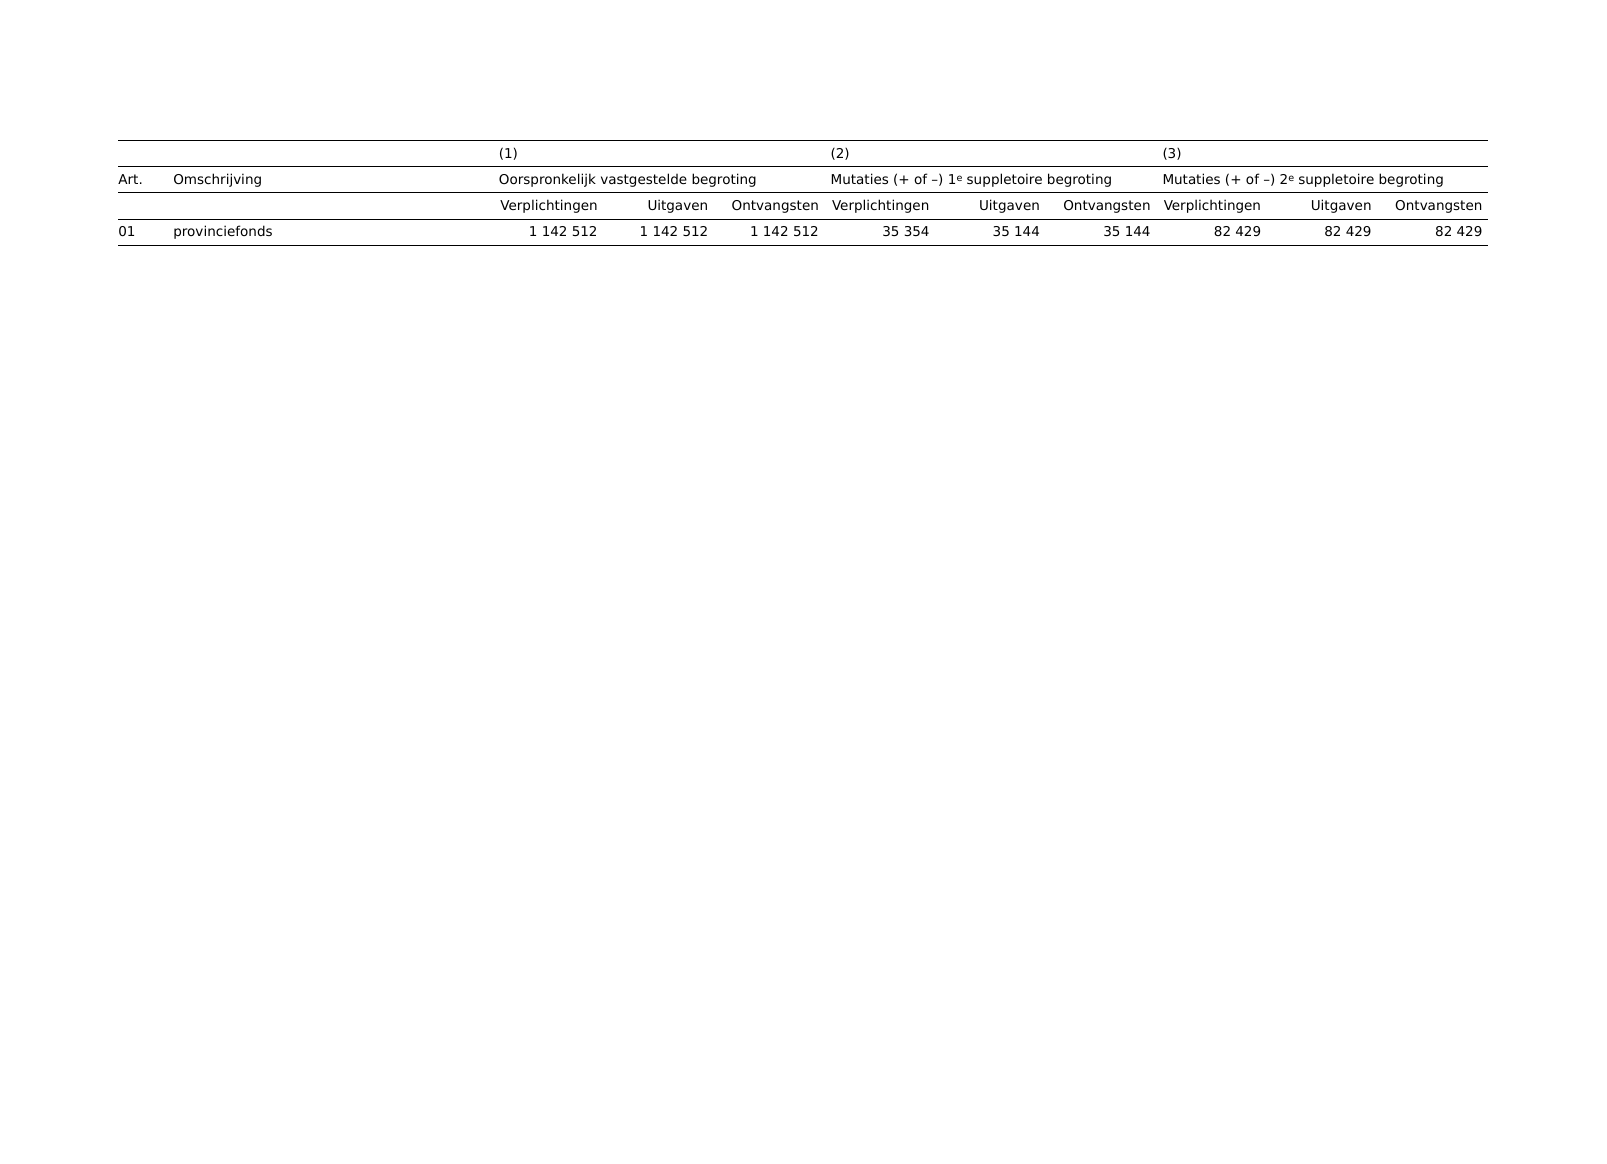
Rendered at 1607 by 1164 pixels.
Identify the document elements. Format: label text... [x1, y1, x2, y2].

table_cell 82 429 [1156, 220, 1267, 244]
table_cell Uitgaven [935, 193, 1046, 218]
table_cell Ontvangsten [714, 193, 824, 218]
table_cell Verplichtingen [825, 193, 935, 218]
table_cell provinciefonds [167, 220, 493, 244]
table_cell Verplichtingen [493, 193, 603, 218]
table_cell [167, 193, 493, 218]
table_header (3) [1156, 141, 1488, 166]
table_header (1) [493, 141, 824, 166]
table_cell Ontvangsten [1046, 193, 1156, 218]
table_cell Omschrijving [167, 167, 493, 192]
table_cell Uitgaven [603, 193, 714, 218]
table_cell Ontvangsten [1377, 193, 1488, 218]
table_header (2) [825, 141, 1156, 166]
table_cell [118, 193, 167, 218]
table_cell 1 142 512 [603, 220, 714, 244]
table_cell 35 144 [935, 220, 1046, 244]
table_cell 35 354 [825, 220, 935, 244]
table_cell Uitgaven [1267, 193, 1377, 218]
table_cell Mutaties (+ of –) 1e suppletoire begroting [825, 167, 1156, 192]
table_cell Mutaties (+ of –) 2e suppletoire begroting [1156, 167, 1488, 192]
table_cell Art. [118, 167, 167, 192]
table_header [118, 141, 167, 166]
table_cell 82 429 [1377, 220, 1488, 244]
table_cell Oorspronkelijk vastgestelde begroting [493, 167, 824, 192]
table_cell 35 144 [1046, 220, 1156, 244]
table_cell 01 [118, 220, 167, 244]
table_cell 82 429 [1267, 220, 1377, 244]
table_header [167, 141, 493, 166]
table_cell 1 142 512 [714, 220, 824, 244]
table_cell Verplichtingen [1156, 193, 1267, 218]
table_cell 1 142 512 [493, 220, 603, 244]
